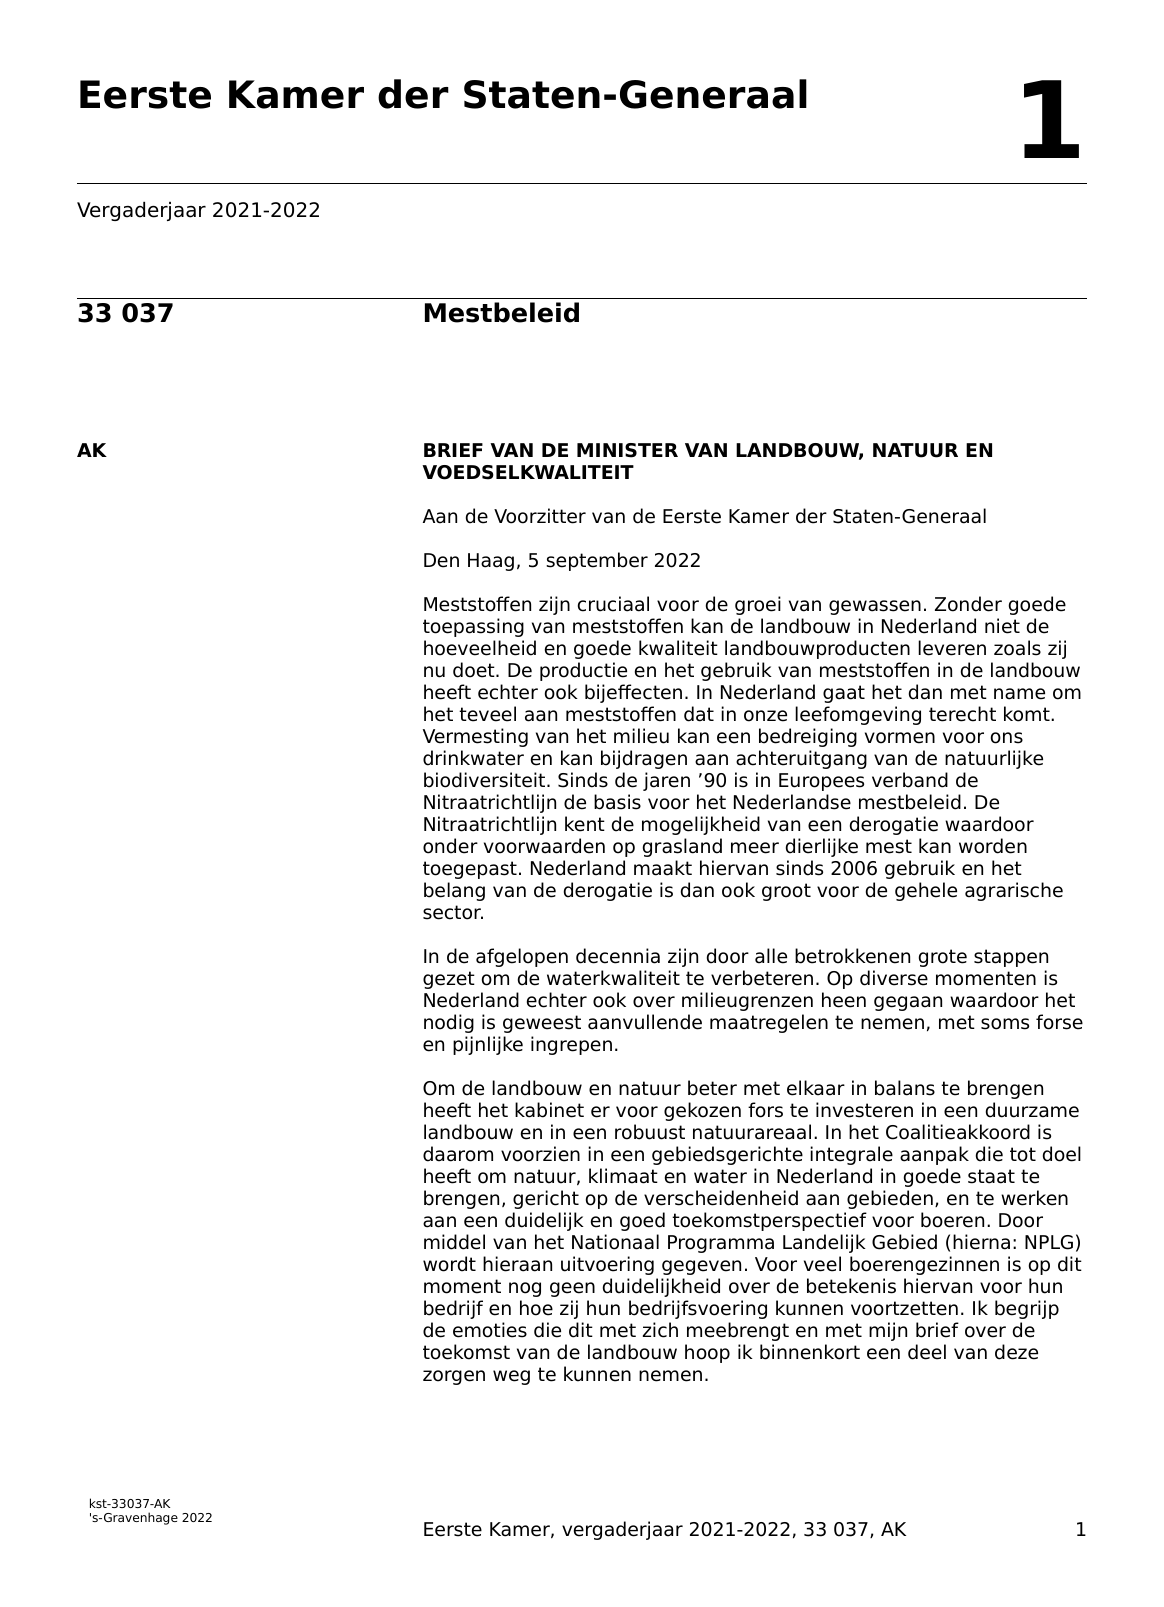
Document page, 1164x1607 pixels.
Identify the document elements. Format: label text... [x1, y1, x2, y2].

subtitle AK BRIEF VAN DE MINISTER VAN LANDBOUW, NATUUR EN VOEDSELKWALITEIT [77, 440, 1087, 484]
table_header Eerste Kamer der Staten-Generaal [77, 59, 886, 183]
table_cell Vergaderjaar 2021-2022 [77, 184, 1087, 298]
text Meststoffen zijn cruciaal voor de groei van gewassen. Zonder goede toepassing van meststoffen kan de landbouw in Nederland niet de hoeveelheid en goede kwaliteit landbouwproducten leveren zoals zij nu doet. De productie en het gebruik van meststoffen in de landbouw heeft echter ook bijeffecten. In Nederland gaat het dan met name om het teveel aan meststoffen dat in onze leefomgeving terecht komt. Vermesting van het milieu kan een bedreiging vormen voor ons drinkwater en kan bijdragen aan achteruitgang van de natuurlijke biodiversiteit. Sinds de jaren ’90 is in Europees verband de Nitraatrichtlijn de basis voor het Nederlandse mestbeleid. De Nitraatrichtlijn kent de mogelijkheid van een derogatie waardoor onder voorwaarden op grasland meer dierlijke mest kan worden toegepast. Nederland maakt hiervan sinds 2006 gebruik en het belang van de derogatie is dan ook groot voor de gehele agrarische sector. [422, 594, 1087, 924]
text Den Haag, 5 september 2022 [422, 550, 1087, 572]
table_header 1 [886, 59, 1087, 183]
text kst-33037-AK [88, 1497, 323, 1511]
text In de afgelopen decennia zijn door alle betrokkenen grote stappen gezet om de waterkwaliteit te verbeteren. Op diverse momenten is Nederland echter ook over milieugrenzen heen gegaan waardoor het nodig is geweest aanvullende maatregelen te nemen, met soms forse en pijnlijke ingrepen. [422, 946, 1087, 1056]
text 's-Gravenhage 2022 [88, 1511, 323, 1525]
text Om de landbouw en natuur beter met elkaar in balans te brengen heeft het kabinet er voor gekozen fors te investeren in een duurzame landbouw en in een robuust natuurareaal. In het Coalitieakkoord is daarom voorzien in een gebiedsgerichte integrale aanpak die tot doel heeft om natuur, klimaat en water in Nederland in goede staat te brengen, gericht op de verscheidenheid aan gebieden, en te werken aan een duidelijk en goed toekomstperspectief voor boeren. Door middel van het Nationaal Programma Landelijk Gebied (hierna: NPLG) wordt hieraan uitvoering gegeven. Voor veel boerengezinnen is op dit moment nog geen duidelijkheid over de betekenis hiervan voor hun bedrijf en hoe zij hun bedrijfsvoering kunnen voortzetten. Ik begrijp de emoties die dit met zich meebrengt en met mijn brief over de toekomst van de landbouw hoop ik binnenkort een deel van deze zorgen weg te kunnen nemen. [422, 1078, 1087, 1386]
text Aan de Voorzitter van de Eerste Kamer der Staten-Generaal [422, 506, 1087, 528]
subtitle 33 037 Mestbeleid [77, 299, 1087, 329]
